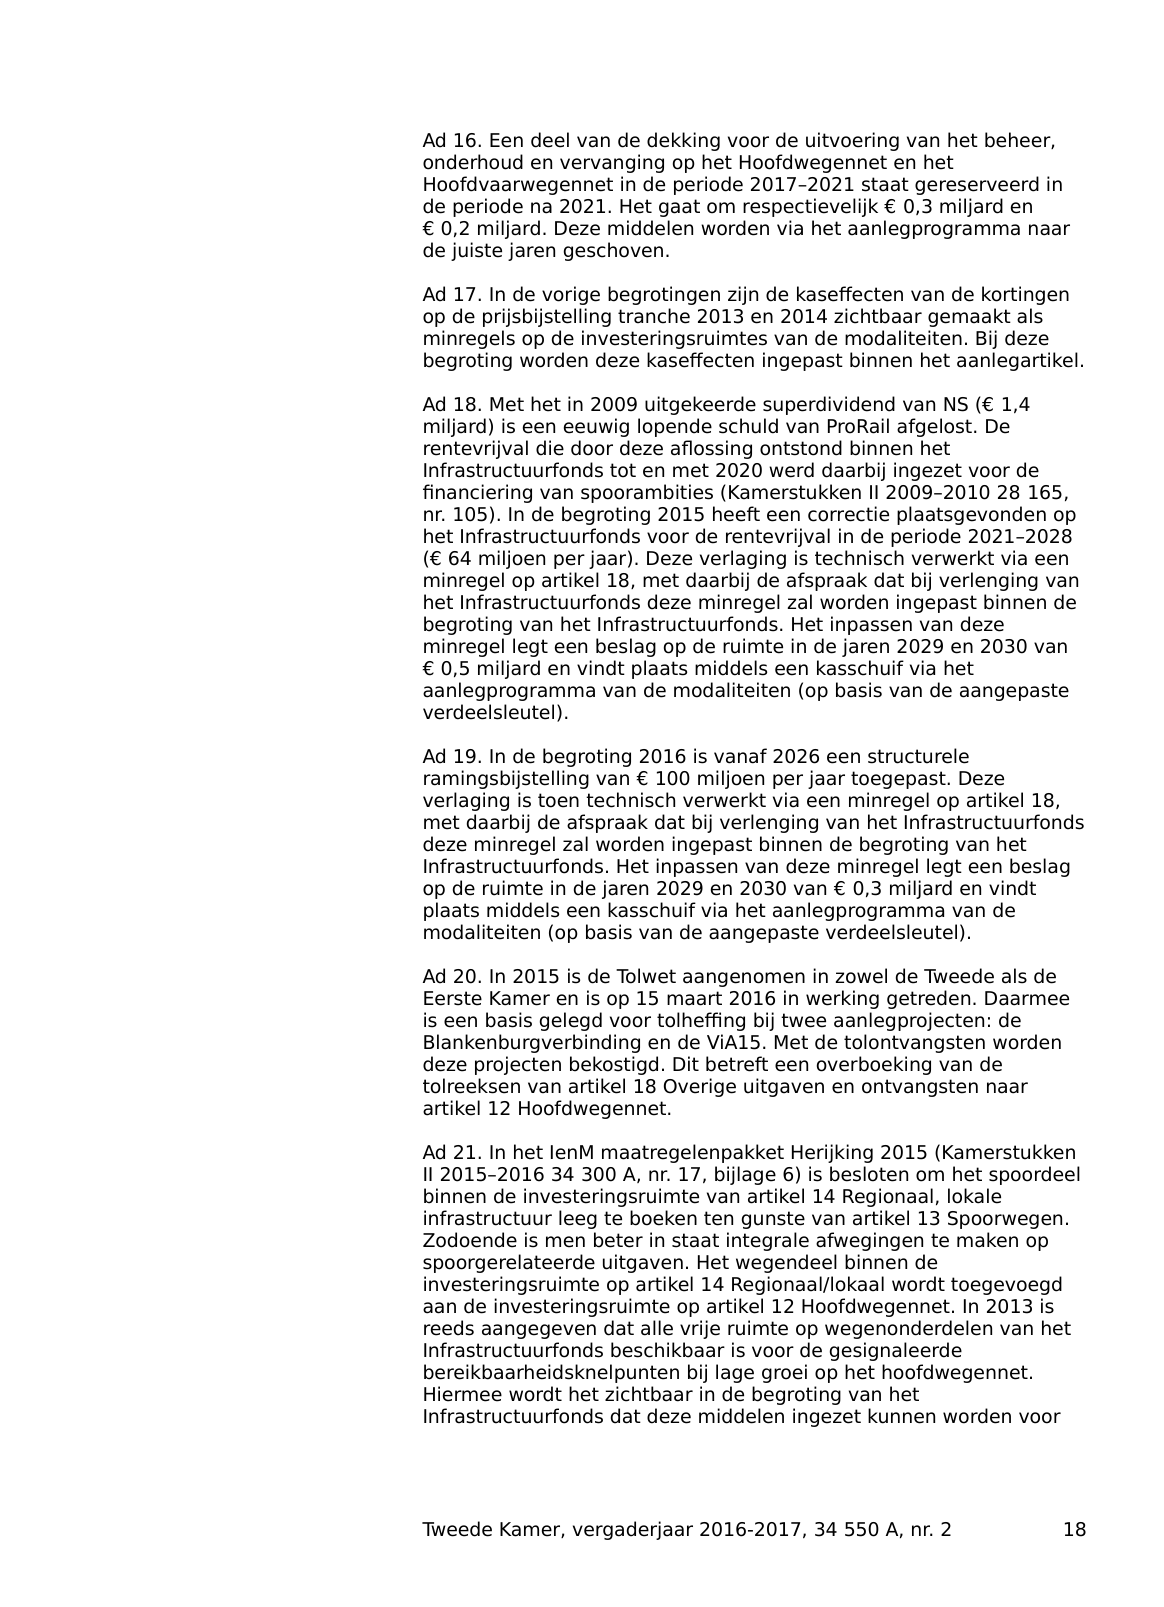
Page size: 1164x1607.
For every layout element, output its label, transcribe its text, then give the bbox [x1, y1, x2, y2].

text Ad 18. Met het in 2009 uitgekeerde superdividend van NS (€ 1,4 miljard) is een eeuwig lopende schuld van ProRail afgelost. De rentevrijval die door deze aflossing ontstond binnen het Infrastructuurfonds tot en met 2020 werd daarbij ingezet voor de financiering van spoorambities (Kamerstukken II 2009–2010 28 165, nr. 105). In de begroting 2015 heeft een correctie plaatsgevonden op het Infrastructuurfonds voor de rentevrijval in de periode 2021–2028 (€ 64 miljoen per jaar). Deze verlaging is technisch verwerkt via een minregel op artikel 18, met daarbij de afspraak dat bij verlenging van het Infrastructuurfonds deze minregel zal worden ingepast binnen de begroting van het Infrastructuurfonds. Het inpassen van deze minregel legt een beslag op de ruimte in de jaren 2029 en 2030 van € 0,5 miljard en vindt plaats middels een kasschuif via het aanlegprogramma van de modaliteiten (op basis van de aangepaste verdeelsleutel). [422, 394, 1087, 724]
text Ad 17. In de vorige begrotingen zijn de kaseffecten van de kortingen op de prijsbijstelling tranche 2013 en 2014 zichtbaar gemaakt als minregels op de investeringsruimtes van de modaliteiten. Bij deze begroting worden deze kaseffecten ingepast binnen het aanlegartikel. [422, 284, 1087, 372]
text Ad 20. In 2015 is de Tolwet aangenomen in zowel de Tweede als de Eerste Kamer en is op 15 maart 2016 in werking getreden. Daarmee is een basis gelegd voor tolheffing bij twee aanlegprojecten: de Blankenburgverbinding en de ViA15. Met de tolontvangsten worden deze projecten bekostigd. Dit betreft een overboeking van de tolreeksen van artikel 18 Overige uitgaven en ontvangsten naar artikel 12 Hoofdwegennet. [422, 966, 1087, 1120]
text Ad 19. In de begroting 2016 is vanaf 2026 een structurele ramingsbijstelling van € 100 miljoen per jaar toegepast. Deze verlaging is toen technisch verwerkt via een minregel op artikel 18, met daarbij de afspraak dat bij verlenging van het Infrastructuurfonds deze minregel zal worden ingepast binnen de begroting van het Infrastructuurfonds. Het inpassen van deze minregel legt een beslag op de ruimte in de jaren 2029 en 2030 van € 0,3 miljard en vindt plaats middels een kasschuif via het aanlegprogramma van de modaliteiten (op basis van de aangepaste verdeelsleutel). [422, 746, 1087, 944]
text Ad 16. Een deel van de dekking voor de uitvoering van het beheer, onderhoud en vervanging op het Hoofdwegennet en het Hoofdvaarwegennet in de periode 2017–2021 staat gereserveerd in de periode na 2021. Het gaat om respectievelijk € 0,3 miljard en € 0,2 miljard. Deze middelen worden via het aanlegprogramma naar de juiste jaren geschoven. [422, 130, 1087, 262]
text Ad 21. In het IenM maatregelenpakket Herijking 2015 (Kamerstukken II 2015–2016 34 300 A, nr. 17, bijlage 6) is besloten om het spoordeel binnen de investeringsruimte van artikel 14 Regionaal, lokale infrastructuur leeg te boeken ten gunste van artikel 13 Spoorwegen. Zodoende is men beter in staat integrale afwegingen te maken op spoorgerelateerde uitgaven. Het wegendeel binnen de investeringsruimte op artikel 14 Regionaal/lokaal wordt toegevoegd aan de investeringsruimte op artikel 12 Hoofdwegennet. In 2013 is reeds aangegeven dat alle vrije ruimte op wegenonderdelen van het Infrastructuurfonds beschikbaar is voor de gesignaleerde bereikbaarheidsknelpunten bij lage groei op het hoofdwegennet. Hiermee wordt het zichtbaar in de begroting van het Infrastructuurfonds dat deze middelen ingezet kunnen worden voor [422, 1142, 1087, 1428]
